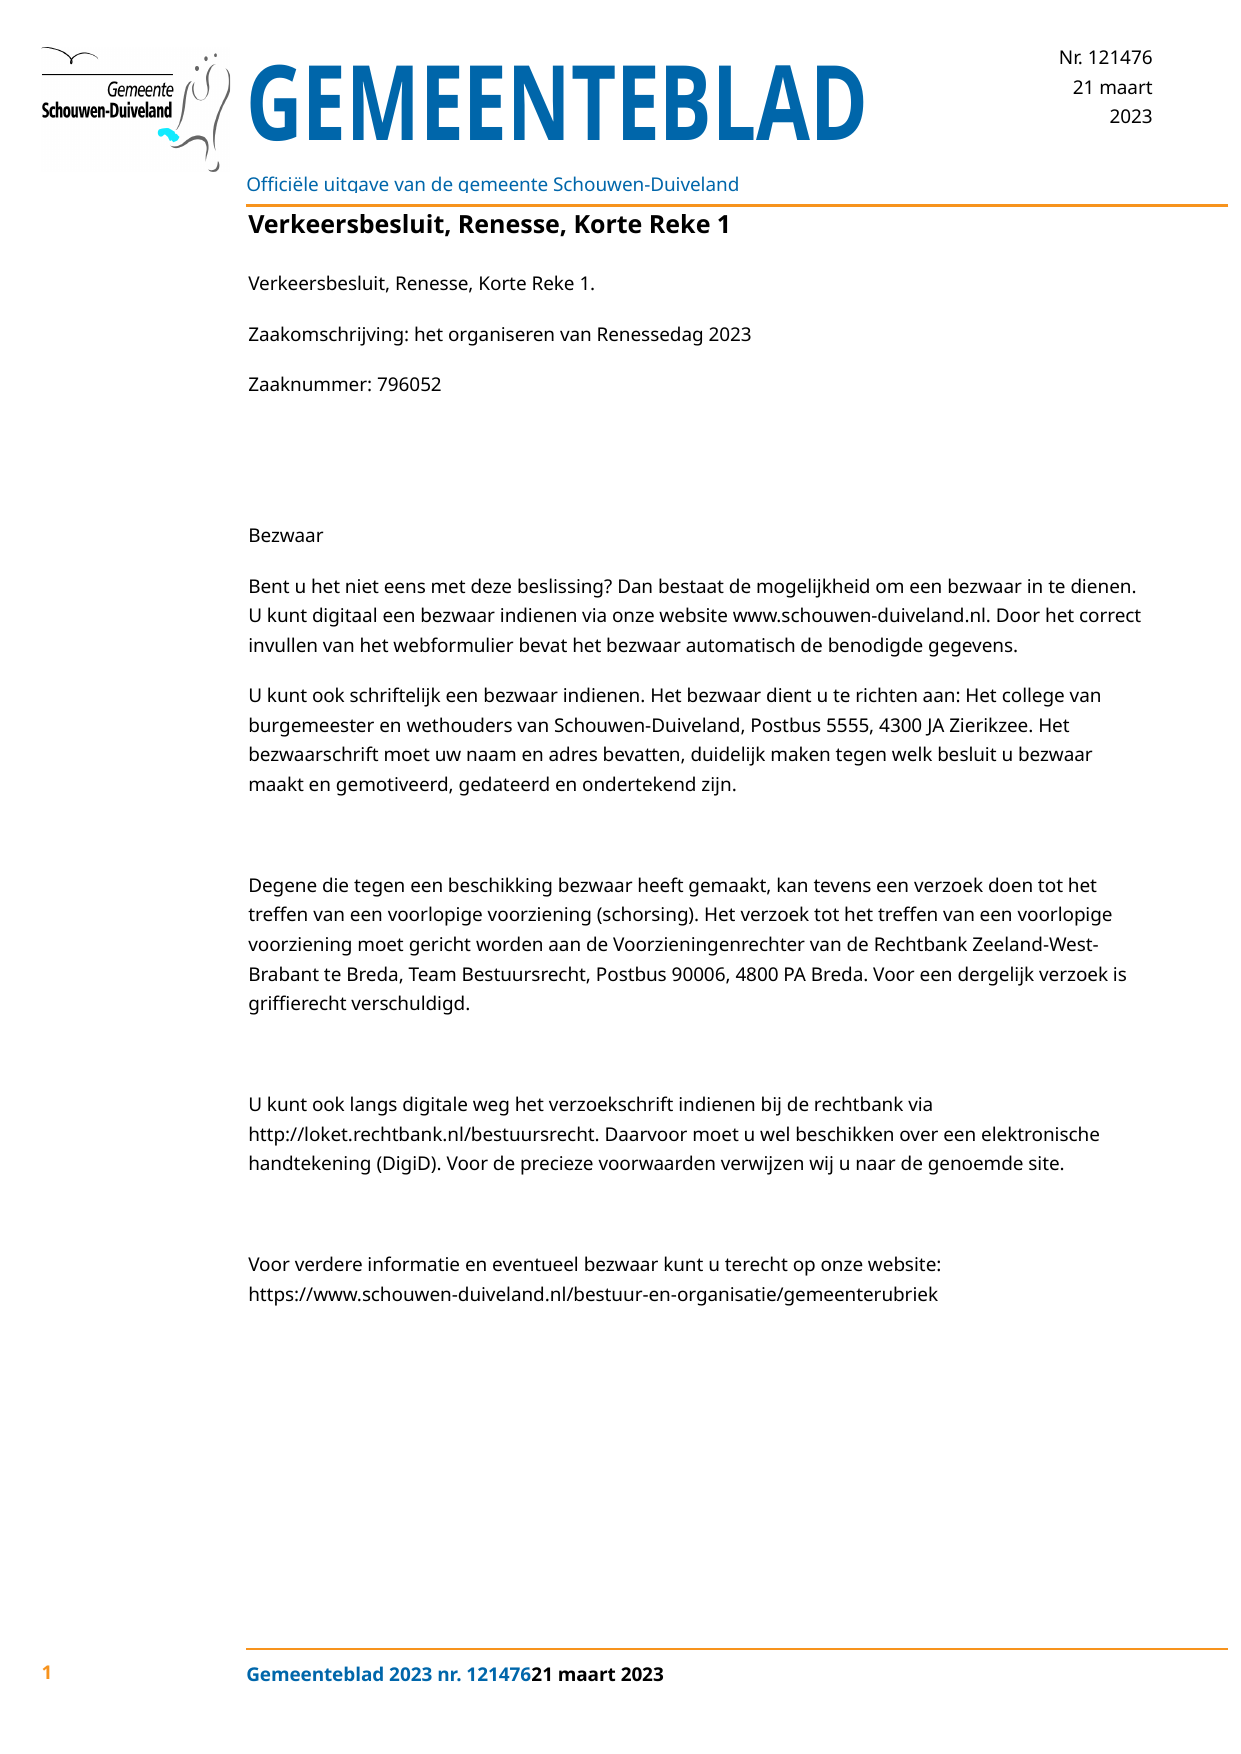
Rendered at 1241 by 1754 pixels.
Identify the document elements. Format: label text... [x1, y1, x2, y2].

text Bezwaar [248, 522, 1152, 548]
text U kunt ook langs digitale weg het verzoekschrift indienen bij de rechtbank via http://loket.rechtbank.nl/bestuursrecht. Daarvoor moet u wel beschikken over een elektronische handtekening (DigiD). Voor de precieze voorwaarden verwijzen wij u naar de genoemde site. [248, 1091, 1152, 1176]
text U kunt ook schriftelijk een bezwaar indienen. Het bezwaar dient u te richten aan: Het college van burgemeester en wethouders van Schouwen-Duiveland, Postbus 5555, 4300 JA Zierikzee. Het bezwaarschrift moet uw naam en adres bevatten, duidelijk maken tegen welk besluit u bezwaar maakt en gemotiveerd, gedateerd en ondertekend zijn. [248, 682, 1152, 797]
picture [41, 47, 231, 172]
text Bent u het niet eens met deze beslissing? Dan bestaat de mogelijkheid om een bezwaar in te dienen. U kunt digitaal een bezwaar indienen via onze website www.schouwen-duiveland.nl. Door het correct invullen van het webformulier bevat het bezwaar automatisch de benodigde gegevens. [248, 573, 1152, 658]
text Zaakomschrijving: het organiseren van Renessedag 2023 [248, 321, 1152, 346]
text Verkeersbesluit, Renesse, Korte Reke 1 [248, 207, 1152, 241]
text Verkeersbesluit, Renesse, Korte Reke 1. [248, 270, 1152, 296]
text Degene die tegen een beschikking bezwaar heeft gemaakt, kan tevens een verzoek doen tot het treffen van een voorlopige voorziening (schorsing). Het verzoek tot het treffen van een voorlopige voorziening moet gericht worden aan de Voorzieningenrechter van de Rechtbank Zeeland-West-Brabant te Breda, Team Bestuursrecht, Postbus 90006, 4800 PA Breda. Voor een dergelijk verzoek is griffierecht verschuldigd. [248, 872, 1152, 1016]
text Voor verdere informatie en eventueel bezwaar kunt u terecht op onze website: https://www.schouwen-duiveland.nl/bestuur-en-organisatie/gemeenterubriek [248, 1251, 1152, 1306]
text Zaaknummer: 796052 [248, 371, 1152, 397]
